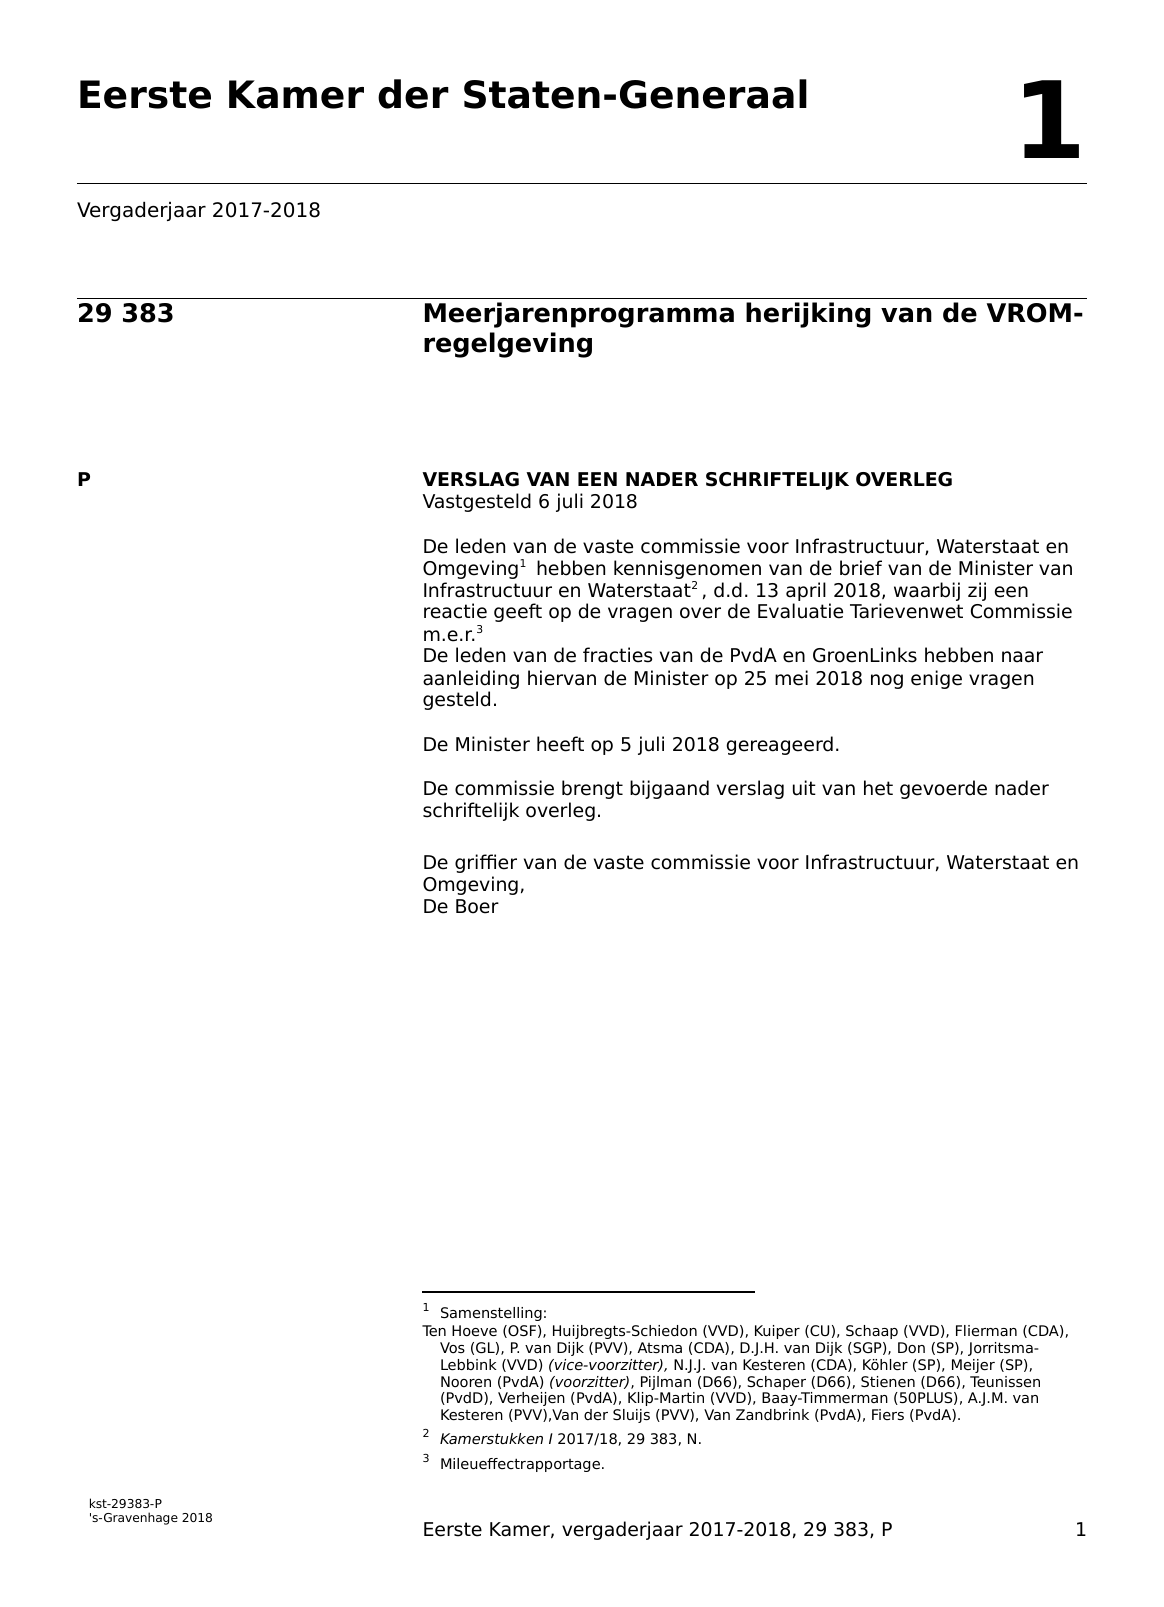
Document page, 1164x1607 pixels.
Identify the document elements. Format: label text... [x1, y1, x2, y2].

table_header Eerste Kamer der Staten-Generaal [77, 59, 886, 183]
table_cell Vergaderjaar 2017-2018 [77, 184, 1087, 298]
text De griffier van de vaste commissie voor Infrastructuur, Waterstaat en Omgeving, De Boer [422, 852, 1087, 918]
subtitle P VERSLAG VAN EEN NADER SCHRIFTELIJK OVERLEG [77, 469, 1087, 491]
text Mileueffectrapportage. [422, 1452, 1087, 1474]
subtitle 29 383 Meerjarenprogramma herijking van de VROM-regelgeving [77, 299, 1087, 358]
text Ten Hoeve (OSF), Huijbregts-Schiedon (VVD), Kuiper (CU), Schaap (VVD), Flierman (CDA), Vos (GL), P. van Dijk (PVV), Atsma (CDA), D.J.H. van Dijk (SGP), Don (SP), Jorritsma-Lebbink (VVD) (vice-voorzitter), N.J.J. van Kesteren (CDA), Köhler (SP), Meijer (SP), Nooren (PvdA) (voorzitter), Pijlman (D66), Schaper (D66), Stienen (D66), Teunissen (PvdD), Verheijen (PvdA), Klip-Martin (VVD), Baay-Timmerman (50PLUS), A.J.M. van Kesteren (PVV),Van der Sluijs (PVV), Van Zandbrink (PvdA), Fiers (PvdA). [422, 1323, 1087, 1424]
text De leden van de fracties van de PvdA en GroenLinks hebben naar aanleiding hiervan de Minister op 25 mei 2018 nog enige vragen gesteld. [422, 645, 1087, 711]
text Kamerstukken I 2017/18, 29 383, N. [422, 1427, 1087, 1449]
text Vastgesteld 6 juli 2018 [422, 491, 1087, 513]
text De leden van de vaste commissie voor Infrastructuur, Waterstaat en Omgeving hebben kennisgenomen van de brief van de Minister van Infrastructuur en Waterstaat, d.d. 13 april 2018, waarbij zij een reactie geeft op de vragen over de Evaluatie Tarievenwet Commissie m.e.r. [422, 536, 1087, 645]
text 's-Gravenhage 2018 [88, 1511, 323, 1525]
text De commissie brengt bijgaand verslag uit van het gevoerde nader schriftelijk overleg. [422, 778, 1087, 822]
table_header 1 [886, 59, 1087, 183]
text Samenstelling: [422, 1301, 1087, 1323]
text De Minister heeft op 5 juli 2018 gereageerd. [422, 733, 1087, 756]
text kst-29383-P [88, 1497, 323, 1511]
